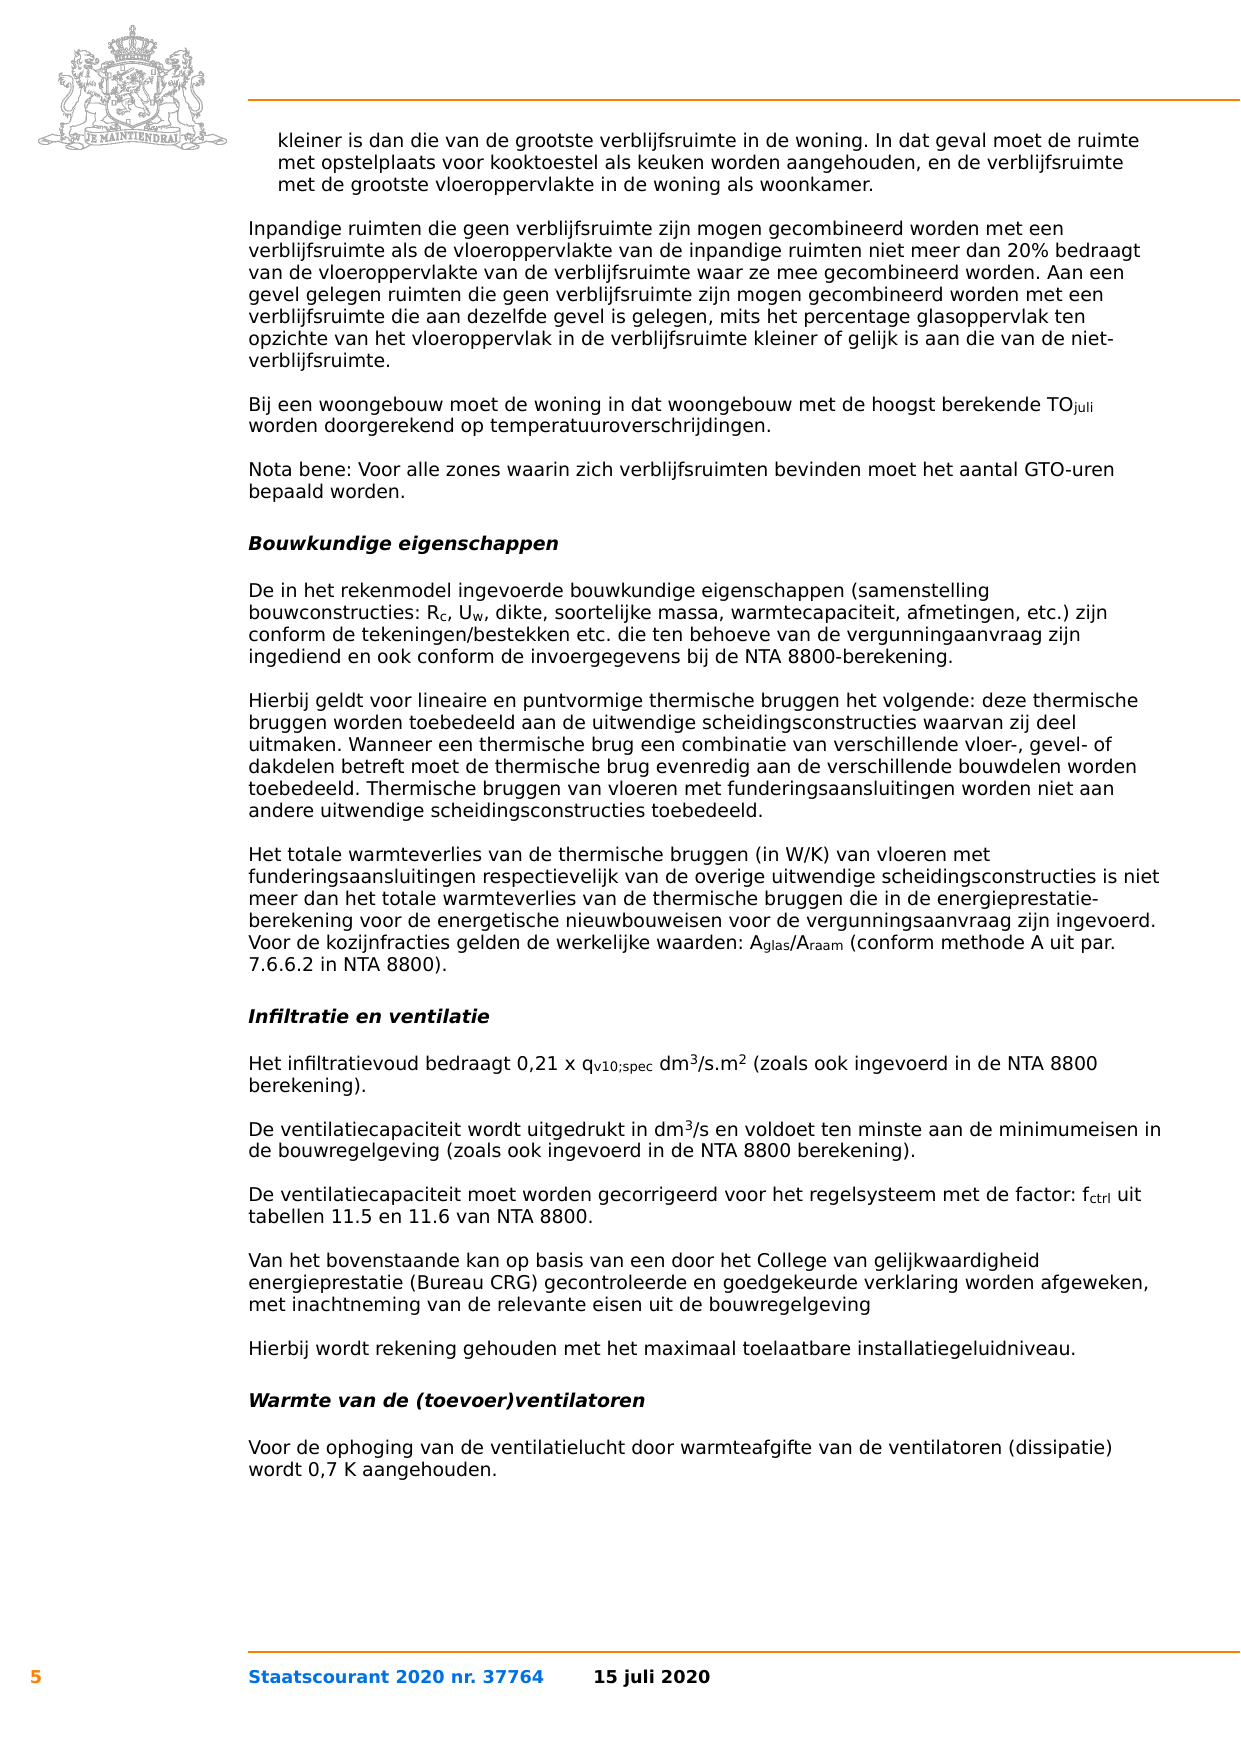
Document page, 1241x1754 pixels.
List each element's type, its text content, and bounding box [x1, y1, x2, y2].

text Inpandige ruimten die geen verblijfsruimte zijn mogen gecombineerd worden met een verblijfsruimte als de vloeroppervlakte van de inpandige ruimten niet meer dan 20% bedraagt van de vloeroppervlakte van de verblijfsruimte waar ze mee gecombineerd worden. Aan een gevel gelegen ruimten die geen verblijfsruimte zijn mogen gecombineerd worden met een verblijfsruimte die aan dezelfde gevel is gelegen, mits het percentage glasoppervlak ten opzichte van het vloeroppervlak in de verblijfsruimte kleiner of gelijk is aan die van de niet-verblijfsruimte. [248, 218, 1163, 372]
text kleiner is dan die van de grootste verblijfsruimte in de woning. In dat geval moet de ruimte met opstelplaats voor kooktoestel als keuken worden aangehouden, en de verblijfsruimte met de grootste vloeroppervlakte in de woning als woonkamer. [248, 130, 1163, 196]
text Bij een woongebouw moet de woning in dat woongebouw met de hoogst berekende TOjuli worden doorgerekend op temperatuuroverschrijdingen. [248, 393, 1163, 437]
text Van het bovenstaande kan op basis van een door het College van gelijkwaardigheid energieprestatie (Bureau CRG) gecontroleerde en goedgekeurde verklaring worden afgeweken, met inachtneming van de relevante eisen uit de bouwregelgeving [248, 1250, 1163, 1316]
text Voor de ophoging van de ventilatielucht door warmteafgifte van de ventilatoren (dissipatie) wordt 0,7 K aangehouden. [248, 1437, 1163, 1481]
text Hierbij wordt rekening gehouden met het maximaal toelaatbare installatiegeluidniveau. [248, 1338, 1163, 1360]
text De ventilatiecapaciteit moet worden gecorrigeerd voor het regelsysteem met de factor: fctrl uit tabellen 11.5 en 11.6 van NTA 8800. [248, 1184, 1163, 1228]
subtitle Bouwkundige eigenschappen [248, 533, 1163, 555]
text De ventilatiecapaciteit wordt uitgedrukt in dm3/s en voldoet ten minste aan de minimumeisen in de bouwregelgeving (zoals ook ingevoerd in de NTA 8800 berekening). [248, 1118, 1163, 1162]
text Het totale warmteverlies van de thermische bruggen (in W/K) van vloeren met funderingsaansluitingen respectievelijk van de overige uitwendige scheidingsconstructies is niet meer dan het totale warmteverlies van de thermische bruggen die in de energieprestatie-berekening voor de energetische nieuwbouweisen voor de vergunningsaanvraag zijn ingevoerd. Voor de kozijnfracties gelden de werkelijke waarden: Aglas/Araam (conform methode A uit par. 7.6.6.2 in NTA 8800). [248, 844, 1163, 976]
text De in het rekenmodel ingevoerde bouwkundige eigenschappen (samenstelling bouwconstructies: Rc, Uw, dikte, soortelijke massa, warmtecapaciteit, afmetingen, etc.) zijn conform de tekeningen/bestekken etc. die ten behoeve van de vergunningaanvraag zijn ingediend en ook conform de invoergegevens bij de NTA 8800-berekening. [248, 580, 1163, 668]
text Het infiltratievoud bedraagt 0,21 x qv10;spec dm3/s.m2 (zoals ook ingevoerd in de NTA 8800 berekening). [248, 1053, 1163, 1097]
subtitle Infiltratie en ventilatie [248, 1006, 1163, 1028]
text Hierbij geldt voor lineaire en puntvormige thermische bruggen het volgende: deze thermische bruggen worden toebedeeld aan de uitwendige scheidingsconstructies waarvan zij deel uitmaken. Wanneer een thermische brug een combinatie van verschillende vloer-, gevel- of dakdelen betreft moet de thermische brug evenredig aan de verschillende bouwdelen worden toebedeeld. Thermische bruggen van vloeren met funderingsaansluitingen worden niet aan andere uitwendige scheidingsconstructies toebedeeld. [248, 690, 1163, 822]
subtitle Warmte van de (toevoer)ventilatoren [248, 1390, 1163, 1412]
picture [38, 25, 227, 150]
text Nota bene: Voor alle zones waarin zich verblijfsruimten bevinden moet het aantal GTO-uren bepaald worden. [248, 459, 1163, 503]
